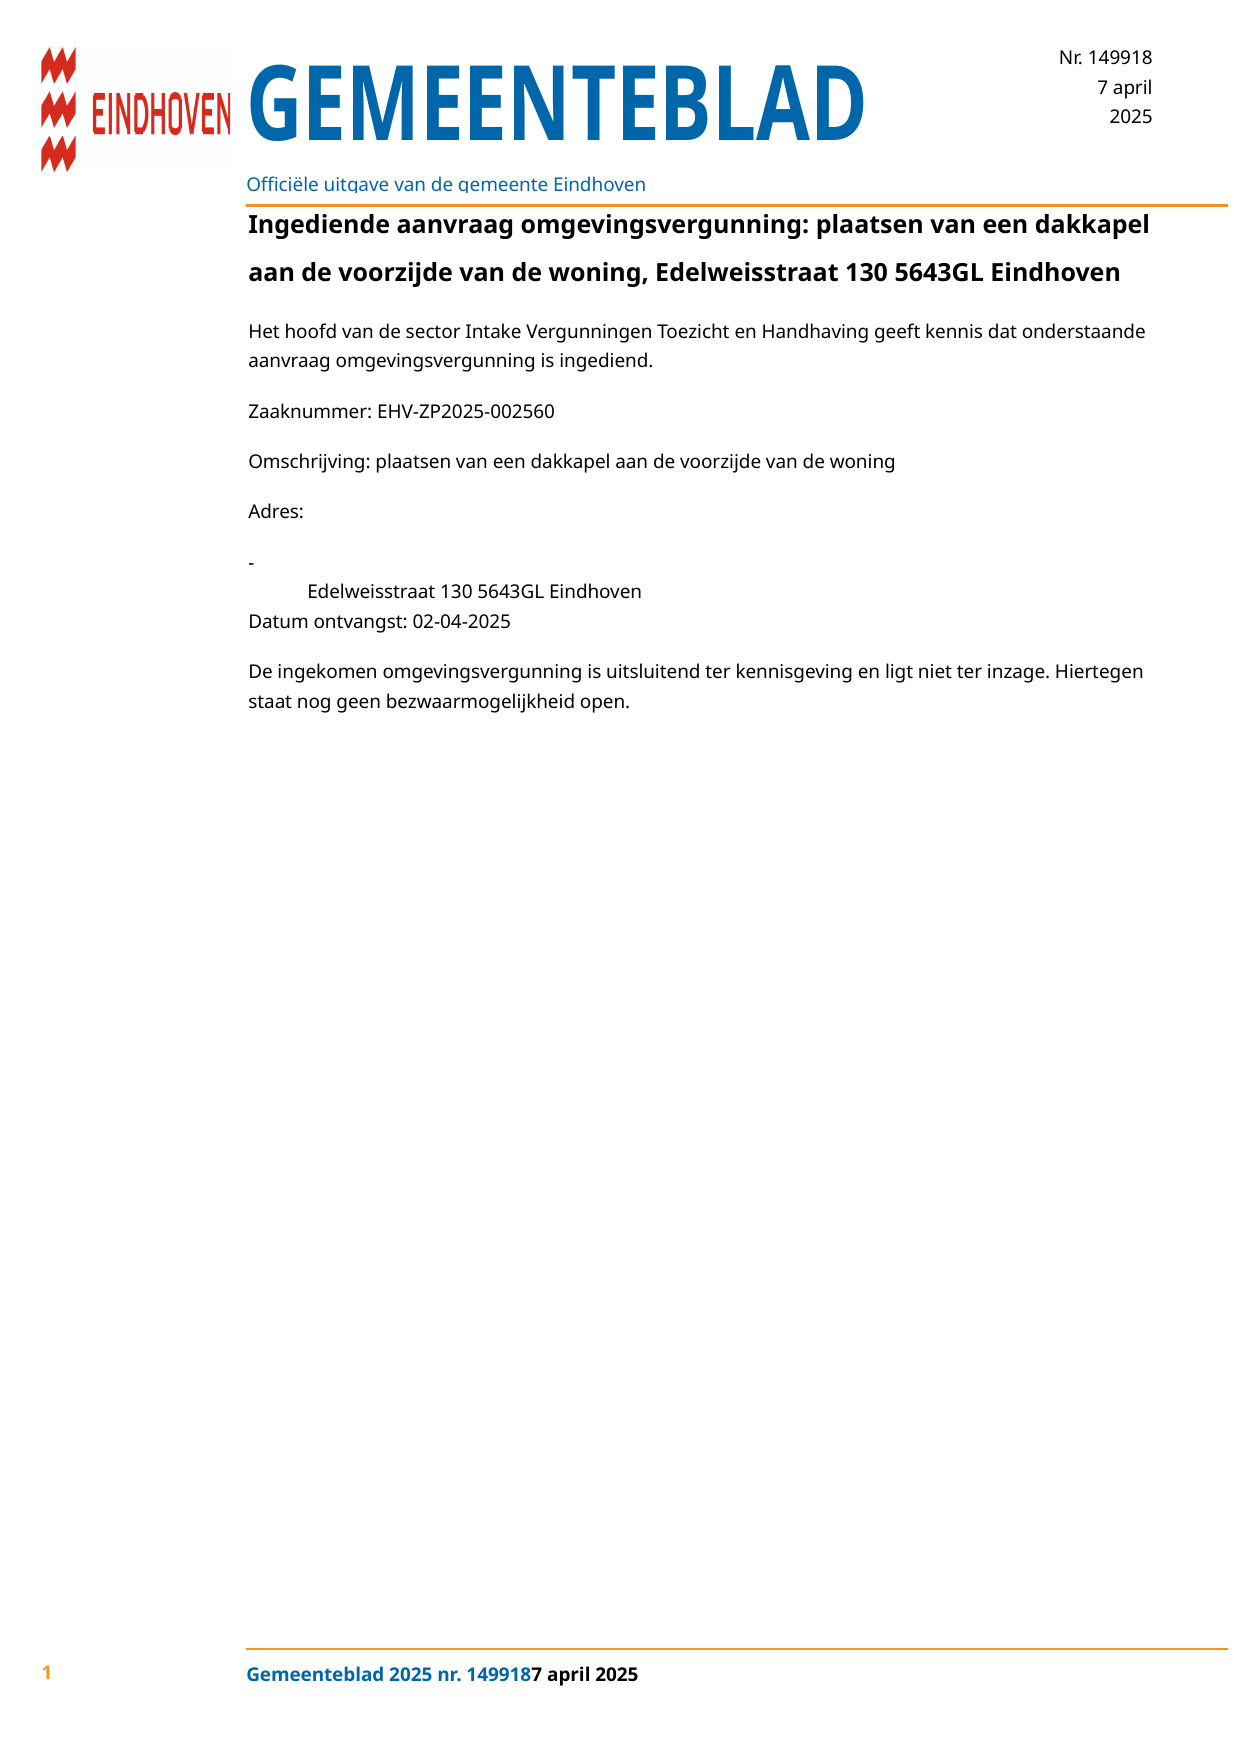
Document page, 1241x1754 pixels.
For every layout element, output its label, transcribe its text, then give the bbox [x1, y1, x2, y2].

text Omschrijving: plaatsen van een dakkapel aan de voorzijde van de woning [248, 448, 1152, 474]
text De ingekomen omgevingsvergunning is uitsluitend ter kennisgeving en ligt niet ter inzage. Hiertegen staat nog geen bezwaarmogelijkheid open. [248, 659, 1152, 714]
text Het hoofd van de sector Intake Vergunningen Toezicht en Handhaving geeft kennis dat onderstaande aanvraag omgevingsvergunning is ingediend. [248, 318, 1152, 373]
list Edelweisstraat 130 5643GL Eindhoven [248, 579, 1152, 604]
text Zaaknummer: EHV-ZP2025-002560 [248, 398, 1152, 424]
picture [41, 47, 231, 172]
text Datum ontvangst: 02-04-2025 [248, 608, 1152, 634]
text Adres: [248, 499, 1152, 524]
text Ingediende aanvraag omgevingsvergunning: plaatsen van een dakkapel aan de voorzijde van de woning, Edelweisstraat 130 5643GL Eindhoven [248, 207, 1152, 288]
